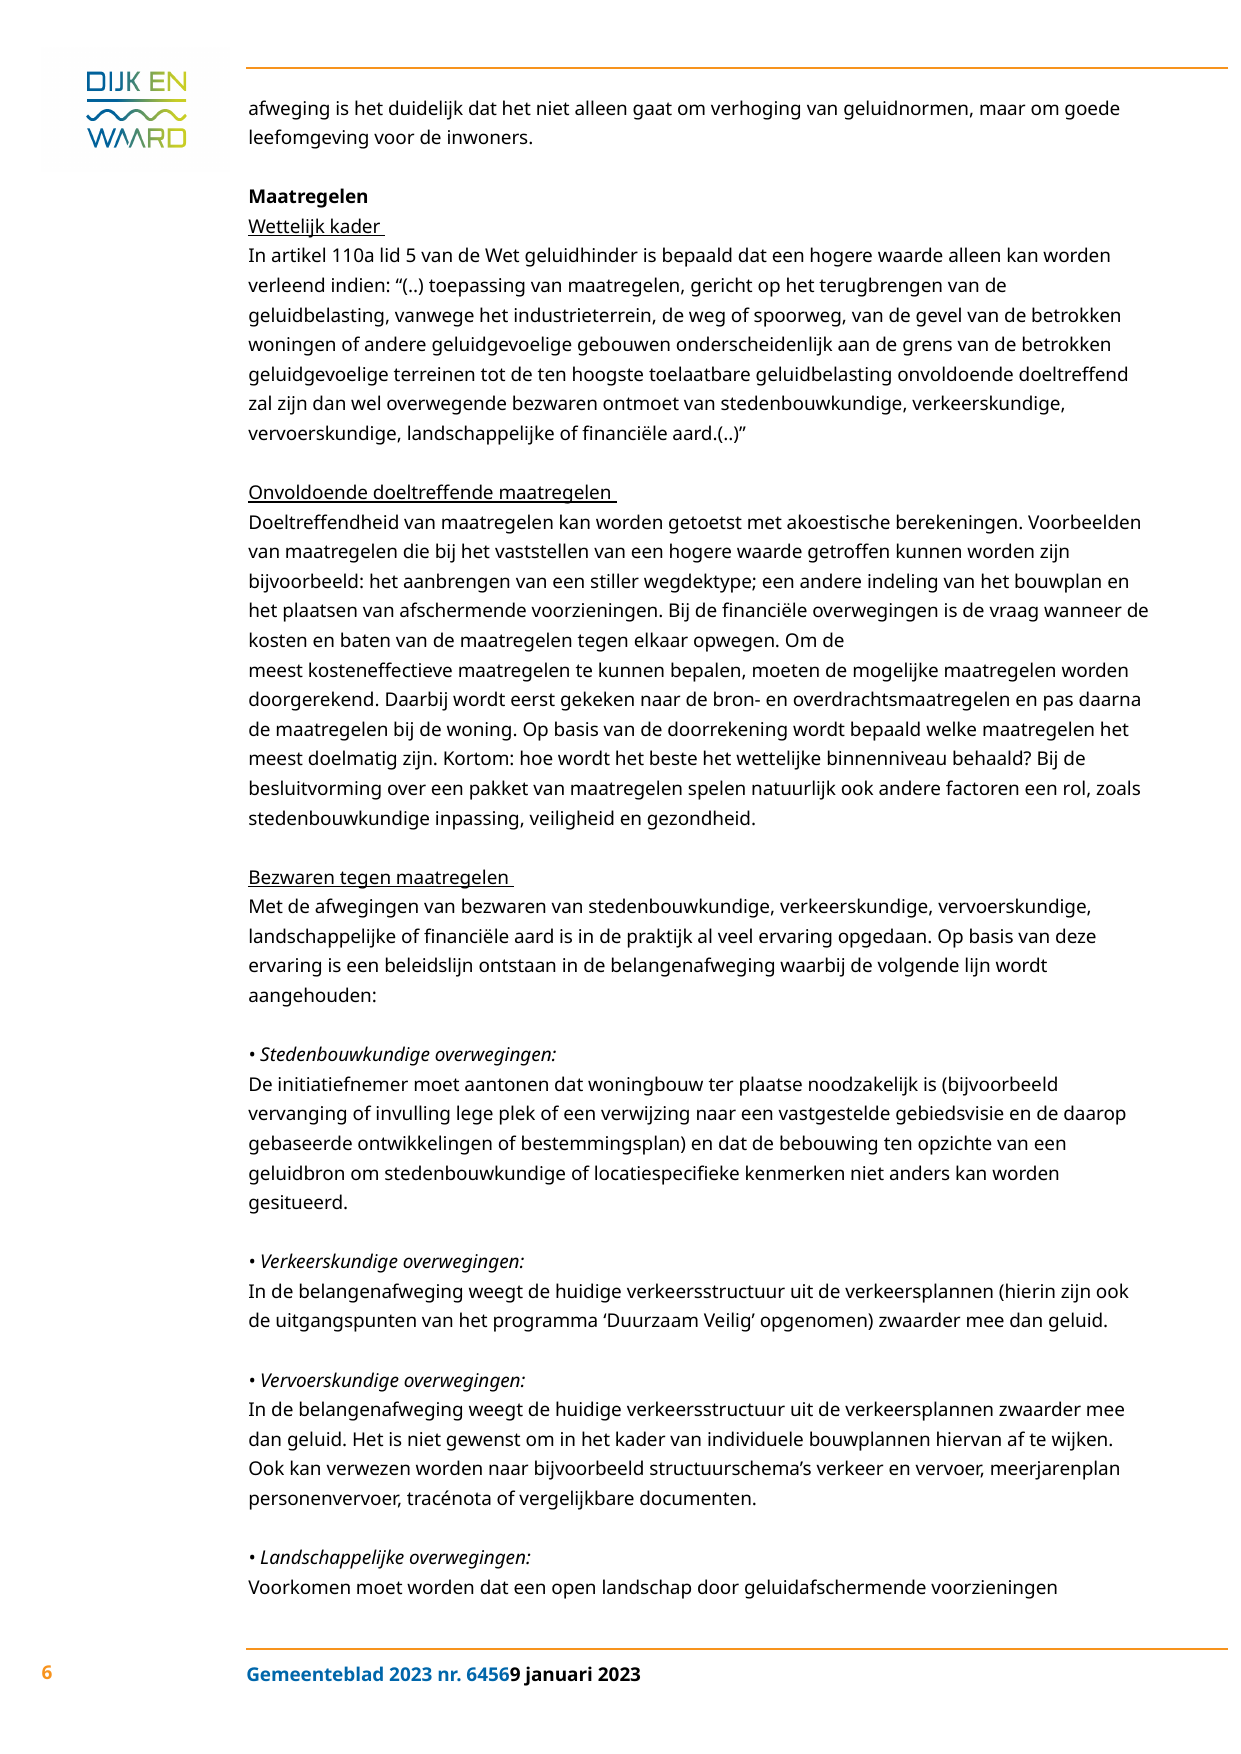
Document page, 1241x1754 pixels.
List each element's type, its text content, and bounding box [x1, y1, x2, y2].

text Onvoldoende doeltreffende maatregelen [248, 479, 1152, 505]
text • Vervoerskundige overwegingen: [248, 1367, 1152, 1393]
text In de belangenafweging weegt de huidige verkeersstructuur uit de verkeersplannen zwaarder mee dan geluid. Het is niet gewenst om in het kader van individuele bouwplannen hiervan af te wijken. Ook kan verwezen worden naar bijvoorbeeld structuurschema’s verkeer en vervoer, meerjarenplan personenvervoer, tracénota of vergelijkbare documenten. [248, 1396, 1152, 1511]
text gesitueerd. [248, 1189, 1152, 1215]
text In de belangenafweging weegt de huidige verkeersstructuur uit de verkeersplannen (hierin zijn ook de uitgangspunten van het programma ‘Duurzaam Veilig’ opgenomen) zwaarder mee dan geluid. [248, 1278, 1152, 1333]
text Wettelijk kader [248, 213, 1152, 239]
text • Verkeerskundige overwegingen: [248, 1248, 1152, 1274]
text • Stedenbouwkundige overwegingen: [248, 1041, 1152, 1067]
text Voorkomen moet worden dat een open landschap door geluidafschermende voorzieningen [248, 1574, 1152, 1600]
text Met de afwegingen van bezwaren van stedenbouwkundige, verkeerskundige, vervoerskundige, landschappelijke of financiële aard is in de praktijk al veel ervaring opgedaan. Op basis van deze ervaring is een beleidslijn ontstaan in de belangenafweging waarbij de volgende lijn wordt aangehouden: [248, 893, 1152, 1008]
text In artikel 110a lid 5 van de Wet geluidhinder is bepaald dat een hogere waarde alleen kan worden verleend indien: “(..) toepassing van maatregelen, gericht op het terugbrengen van de geluidbelasting, vanwege het industrieterrein, de weg of spoorweg, van de gevel van de betrokken woningen of andere geluidgevoelige gebouwen onderscheidenlijk aan de grens van de betrokken geluidgevoelige terreinen tot de ten hoogste toelaatbare geluidbelasting onvoldoende doeltreffend zal zijn dan wel overwegende bezwaren ontmoet van stedenbouwkundige, verkeerskundige, vervoerskundige, landschappelijke of financiële aard.(..)” [248, 243, 1152, 446]
text • Landschappelijke overwegingen: [248, 1544, 1152, 1570]
text Maatregelen [248, 183, 1152, 209]
text meest kosteneffectieve maatregelen te kunnen bepalen, moeten de mogelijke maatregelen worden doorgerekend. Daarbij wordt eerst gekeken naar de bron- en overdrachtsmaatregelen en pas daarna de maatregelen bij de woning. Op basis van de doorrekening wordt bepaald welke maatregelen het meest doelmatig zijn. Kortom: hoe wordt het beste het wettelijke binnenniveau behaald? Bij de besluitvorming over een pakket van maatregelen spelen natuurlijk ook andere factoren een rol, zoals stedenbouwkundige inpassing, veiligheid en gezondheid. [248, 657, 1152, 831]
text Bezwaren tegen maatregelen [248, 864, 1152, 890]
picture [41, 47, 231, 172]
text De initiatiefnemer moet aantonen dat woningbouw ter plaatse noodzakelijk is (bijvoorbeeld vervanging of invulling lege plek of een verwijzing naar een vastgestelde gebiedsvisie en de daarop gebaseerde ontwikkelingen of bestemmingsplan) en dat de bebouwing ten opzichte van een geluidbron om stedenbouwkundige of locatiespecifieke kenmerken niet anders kan worden [248, 1071, 1152, 1186]
text Doeltreffendheid van maatregelen kan worden getoetst met akoestische berekeningen. Voorbeelden van maatregelen die bij het vaststellen van een hogere waarde getroffen kunnen worden zijn bijvoorbeeld: het aanbrengen van een stiller wegdektype; een andere indeling van het bouwplan en het plaatsen van afschermende voorzieningen. Bij de financiële overwegingen is de vraag wanneer de kosten en baten van de maatregelen tegen elkaar opwegen. Om de [248, 509, 1152, 653]
text afweging is het duidelijk dat het niet alleen gaat om verhoging van geluidnormen, maar om goede leefomgeving voor de inwoners. [248, 95, 1152, 150]
